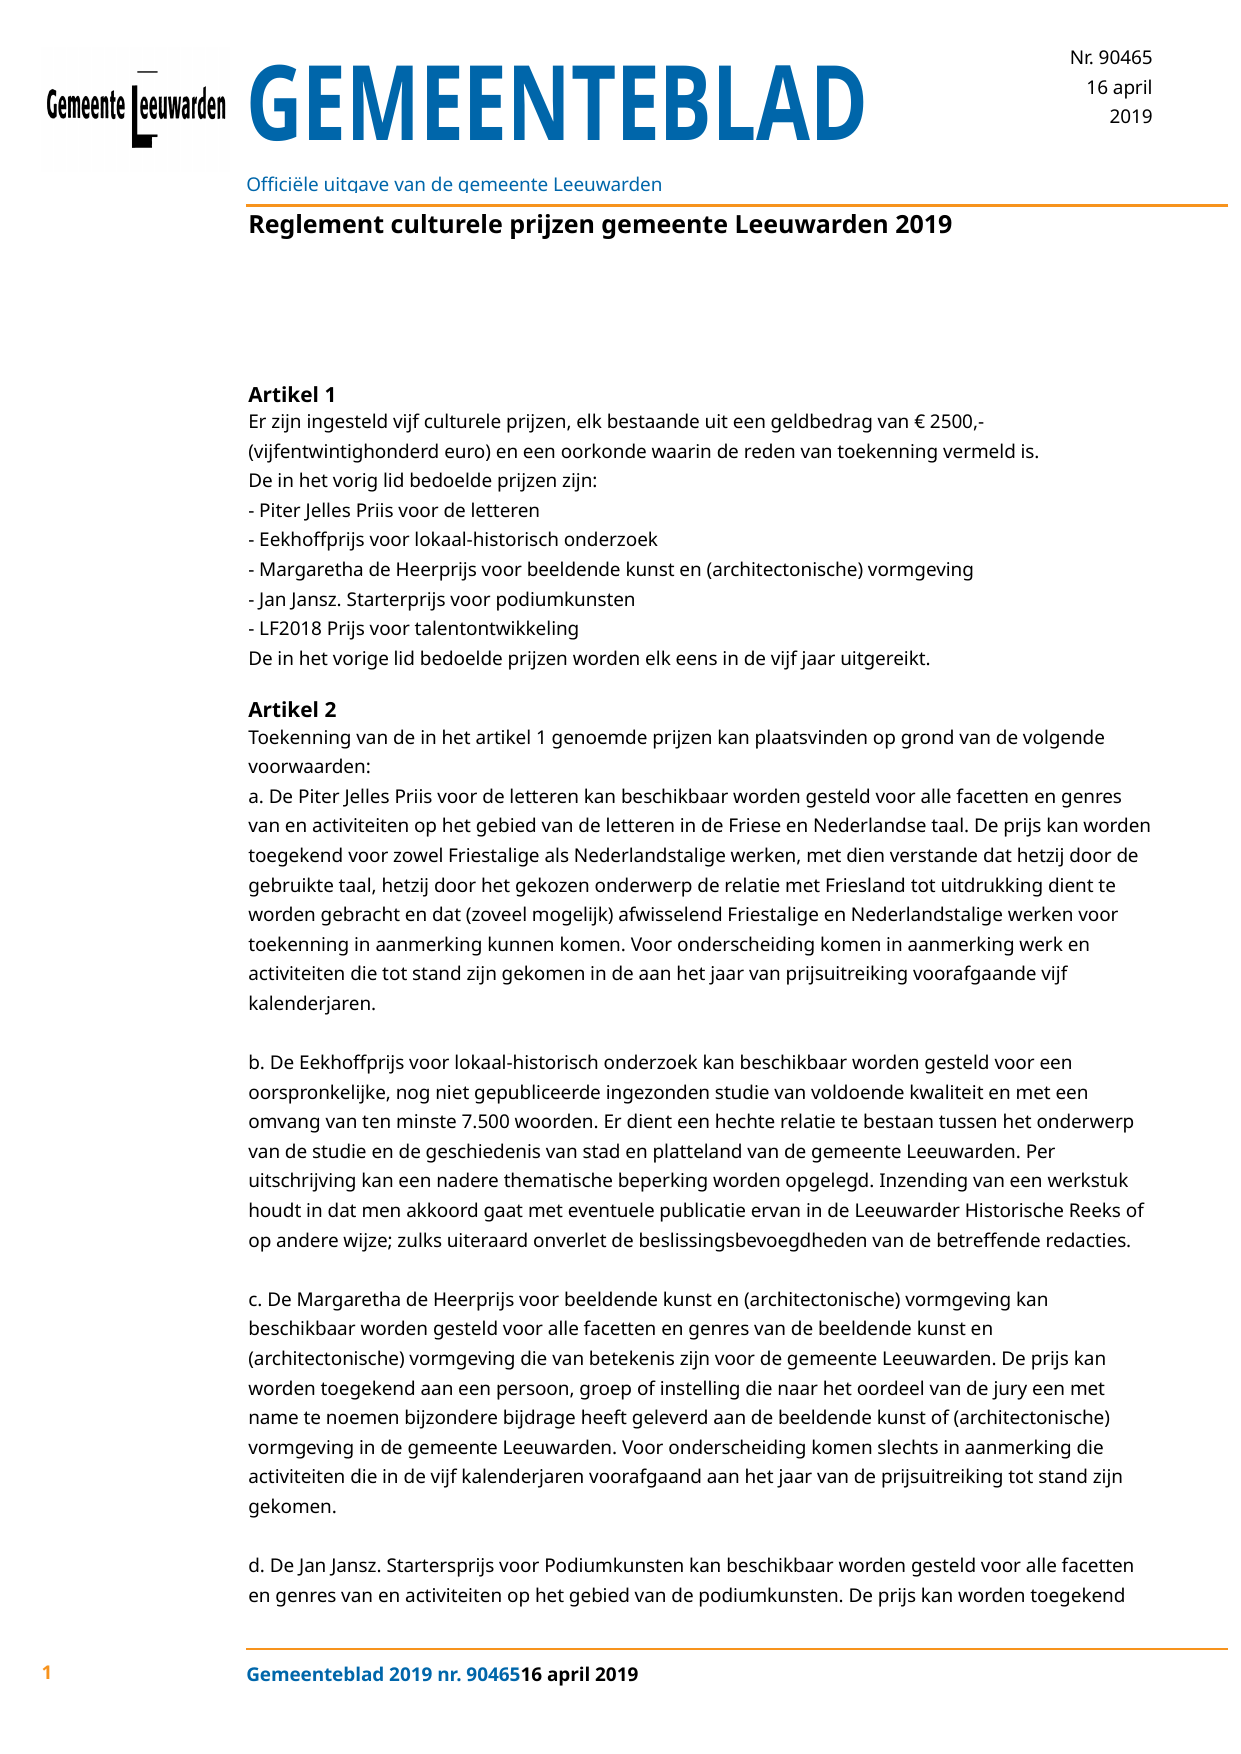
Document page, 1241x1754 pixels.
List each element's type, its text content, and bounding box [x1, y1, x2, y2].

text c. De Margaretha de Heerprijs voor beeldende kunst en (architectonische) vormgeving kan beschikbaar worden gesteld voor alle facetten en genres van de beeldende kunst en (architectonische) vormgeving die van betekenis zijn voor de gemeente Leeuwarden. De prijs kan worden toegekend aan een persoon, groep of instelling die naar het oordeel van de jury een met name te noemen bijzondere bijdrage heeft geleverd aan de beeldende kunst of (architectonische) vormgeving in de gemeente Leeuwarden. Voor onderscheiding komen slechts in aanmerking die activiteiten die in de vijf kalenderjaren voorafgaand aan het jaar van de prijsuitreiking tot stand zijn gekomen. [248, 1286, 1152, 1519]
text Artikel 2 [248, 695, 1152, 724]
text Toekenning van de in het artikel 1 genoemde prijzen kan plaatsvinden op grond van de volgende voorwaarden: [248, 724, 1152, 779]
text - Eekhoffprijs voor lokaal-historisch onderzoek [248, 527, 1152, 552]
text Reglement culturele prijzen gemeente Leeuwarden 2019 [248, 207, 1152, 241]
text De in het vorig lid bedoelde prijzen zijn: [248, 467, 1152, 493]
text Artikel 1 [248, 380, 1152, 408]
text - LF2018 Prijs voor talentontwikkeling [248, 615, 1152, 641]
text a. De Piter Jelles Priis voor de letteren kan beschikbaar worden gesteld voor alle facetten en genres van en activiteiten op het gebied van de letteren in de Friese en Nederlandse taal. De prijs kan worden toegekend voor zowel Friestalige als Nederlandstalige werken, met dien verstande dat hetzij door de gebruikte taal, hetzij door het gekozen onderwerp de relatie met Friesland tot uitdrukking dient te worden gebracht en dat (zoveel mogelijk) afwisselend Friestalige en Nederlandstalige werken voor toekenning in aanmerking kunnen komen. Voor onderscheiding komen in aanmerking werk en activiteiten die tot stand zijn gekomen in de aan het jaar van prijsuitreiking voorafgaande vijf kalenderjaren. [248, 783, 1152, 1016]
text Er zijn ingesteld vijf culturele prijzen, elk bestaande uit een geldbedrag van € 2500,- (vijfentwintighonderd euro) en een oorkonde waarin de reden van toekenning vermeld is. [248, 408, 1152, 464]
picture [41, 47, 231, 172]
text - Jan Jansz. Starterprijs voor podiumkunsten [248, 586, 1152, 612]
text b. De Eekhoffprijs voor lokaal-historisch onderzoek kan beschikbaar worden gesteld voor een oorspronkelijke, nog niet gepubliceerde ingezonden studie van voldoende kwaliteit en met een omvang van ten minste 7.500 woorden. Er dient een hechte relatie te bestaan tussen het onderwerp van de studie en de geschiedenis van stad en platteland van de gemeente Leeuwarden. Per uitschrijving kan een nadere thematische beperking worden opgelegd. Inzending van een werkstuk houdt in dat men akkoord gaat met eventuele publicatie ervan in de Leeuwarder Historische Reeks of op andere wijze; zulks uiteraard onverlet de beslissingsbevoegdheden van de betreffende redacties. [248, 1049, 1152, 1252]
text - Margaretha de Heerprijs voor beeldende kunst en (architectonische) vormgeving [248, 556, 1152, 582]
text - Piter Jelles Priis voor de letteren [248, 497, 1152, 523]
text d. De Jan Jansz. Startersprijs voor Podiumkunsten kan beschikbaar worden gesteld voor alle facetten en genres van en activiteiten op het gebied van de podiumkunsten. De prijs kan worden toegekend [248, 1552, 1152, 1607]
text De in het vorige lid bedoelde prijzen worden elk eens in de vijf jaar uitgereikt. [248, 645, 1152, 671]
